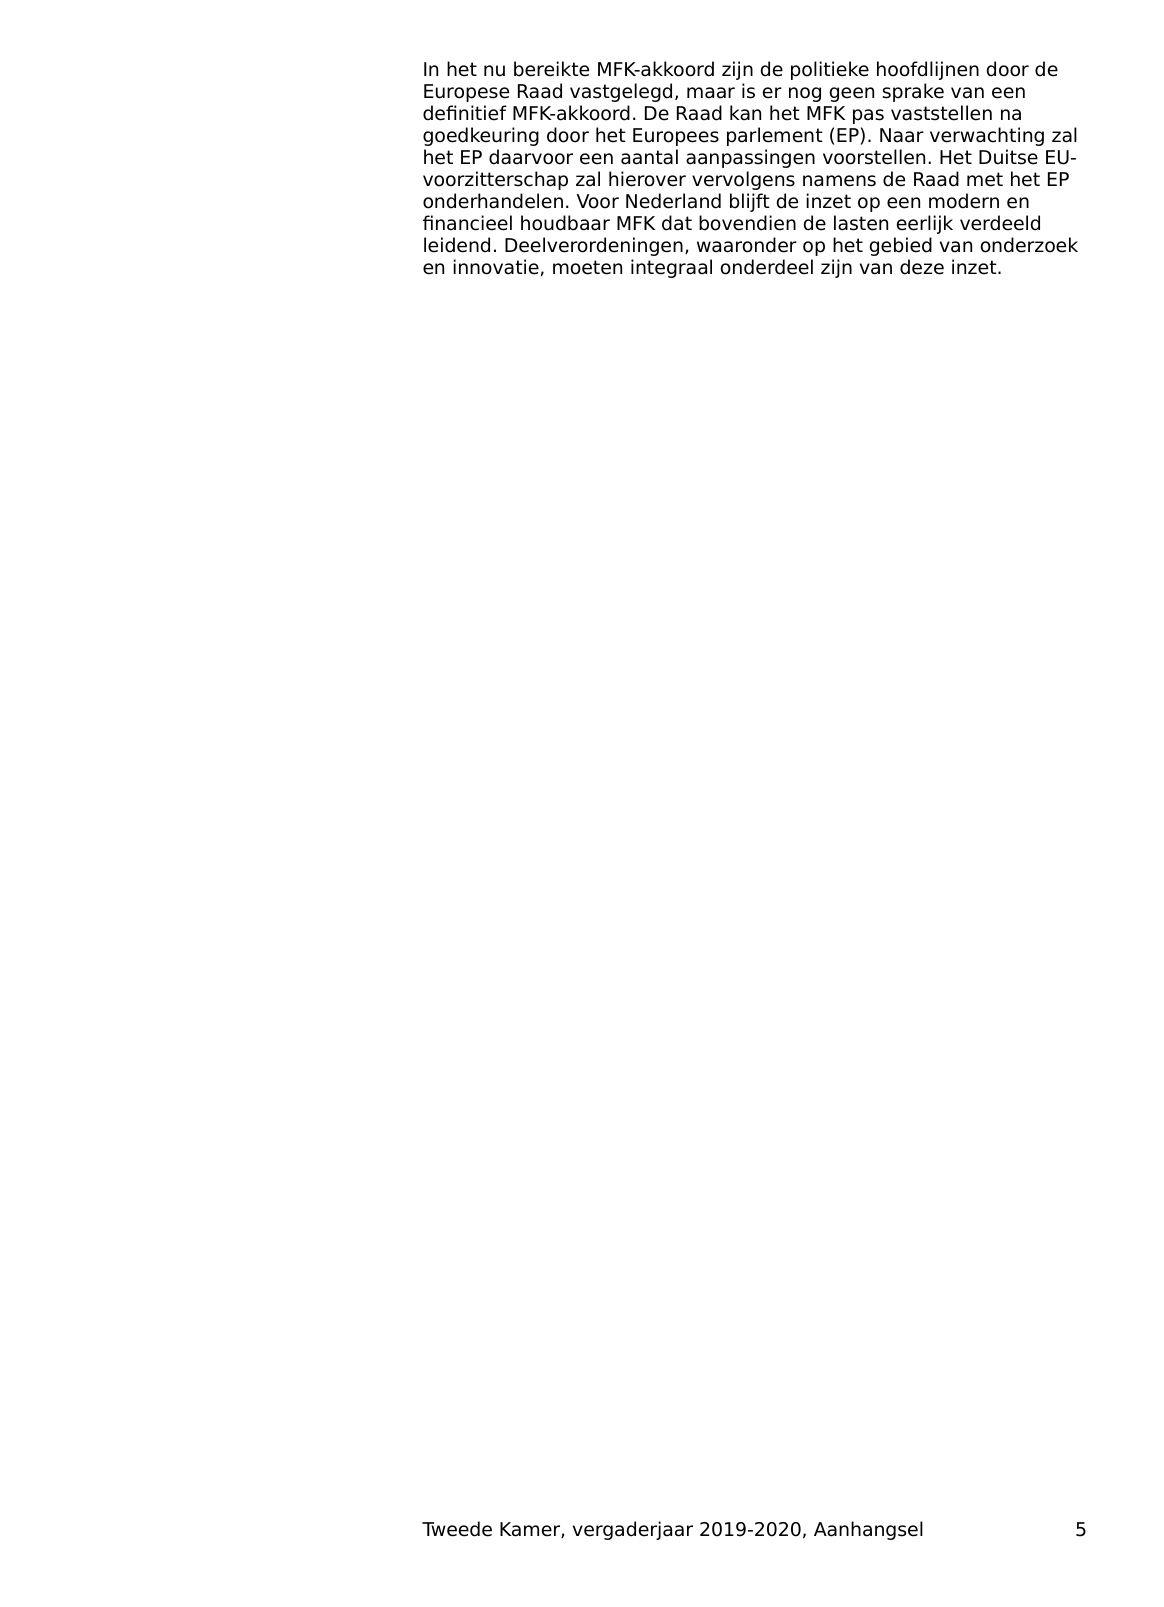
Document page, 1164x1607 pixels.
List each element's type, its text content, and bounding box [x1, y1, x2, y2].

text In het nu bereikte MFK-akkoord zijn de politieke hoofdlijnen door de Europese Raad vastgelegd, maar is er nog geen sprake van een definitief MFK-akkoord. De Raad kan het MFK pas vaststellen na goedkeuring door het Europees parlement (EP). Naar verwachting zal het EP daarvoor een aantal aanpassingen voorstellen. Het Duitse EU-voorzitterschap zal hierover vervolgens namens de Raad met het EP onderhandelen. Voor Nederland blijft de inzet op een modern en financieel houdbaar MFK dat bovendien de lasten eerlijk verdeeld leidend. Deelverordeningen, waaronder op het gebied van onderzoek en innovatie, moeten integraal onderdeel zijn van deze inzet. [422, 59, 1087, 279]
